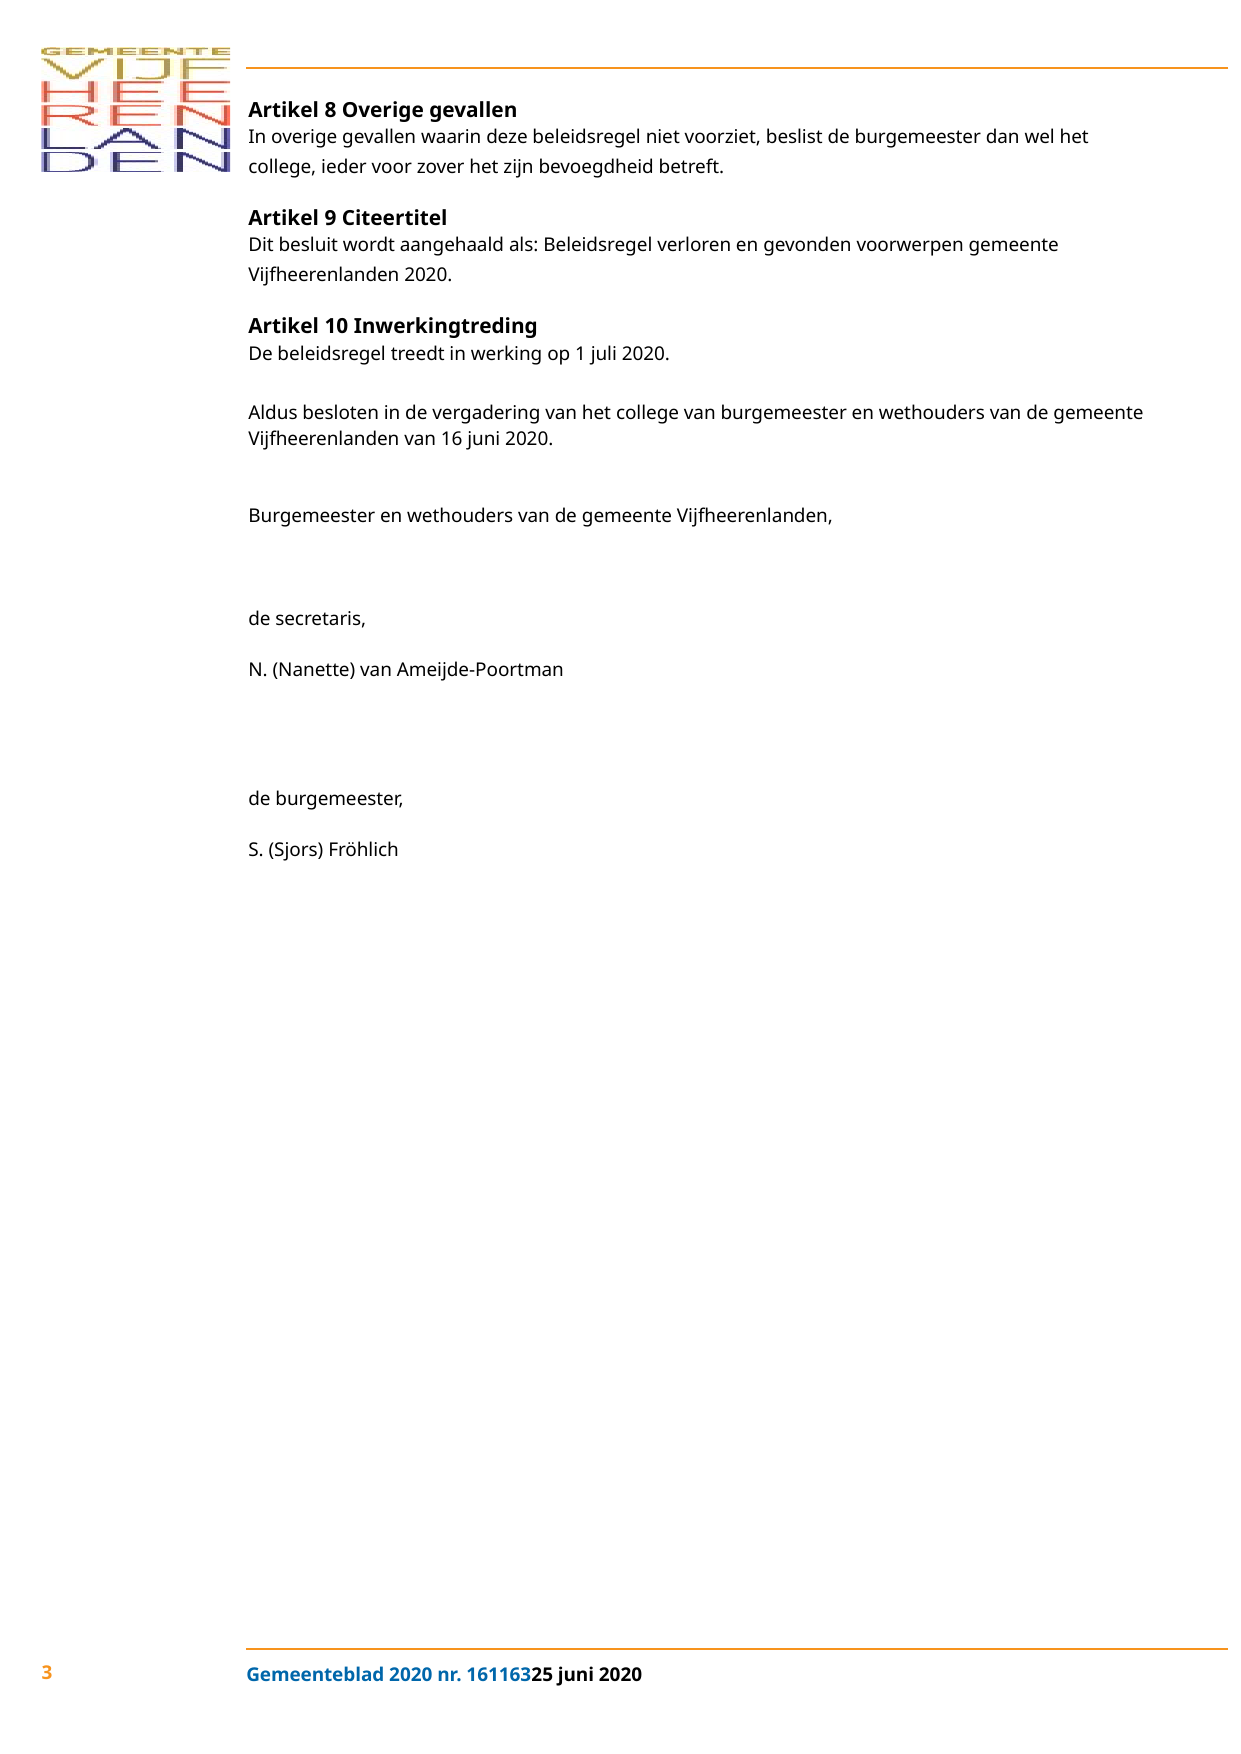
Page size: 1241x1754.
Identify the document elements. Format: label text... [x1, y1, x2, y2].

picture [41, 47, 231, 172]
text Artikel 9 Citeertitel [248, 203, 1152, 232]
text Burgemeester en wethouders van de gemeente Vijfheerenlanden, [248, 502, 1152, 528]
text N. (Nanette) van Ameijde-Poortman [248, 657, 1152, 682]
text S. (Sjors) Fröhlich [248, 837, 1152, 862]
text de secretaris, [248, 605, 1152, 631]
text De beleidsregel treedt in werking op 1 juli 2020. [248, 340, 1152, 366]
text In overige gevallen waarin deze beleidsregel niet voorziet, beslist de burgemeester dan wel het college, ieder voor zover het zijn bevoegdheid betreft. [248, 123, 1152, 178]
text Dit besluit wordt aangehaald als: Beleidsregel verloren en gevonden voorwerpen gemeente Vijfheerenlanden 2020. [248, 232, 1152, 287]
text de burgemeester, [248, 785, 1152, 811]
text Aldus besloten in de vergadering van het college van burgemeester en wethouders van de gemeente Vijfheerenlanden van 16 juni 2020. [248, 399, 1152, 451]
text Artikel 8 Overige gevallen [248, 95, 1152, 123]
text Artikel 10 Inwerkingtreding [248, 312, 1152, 340]
